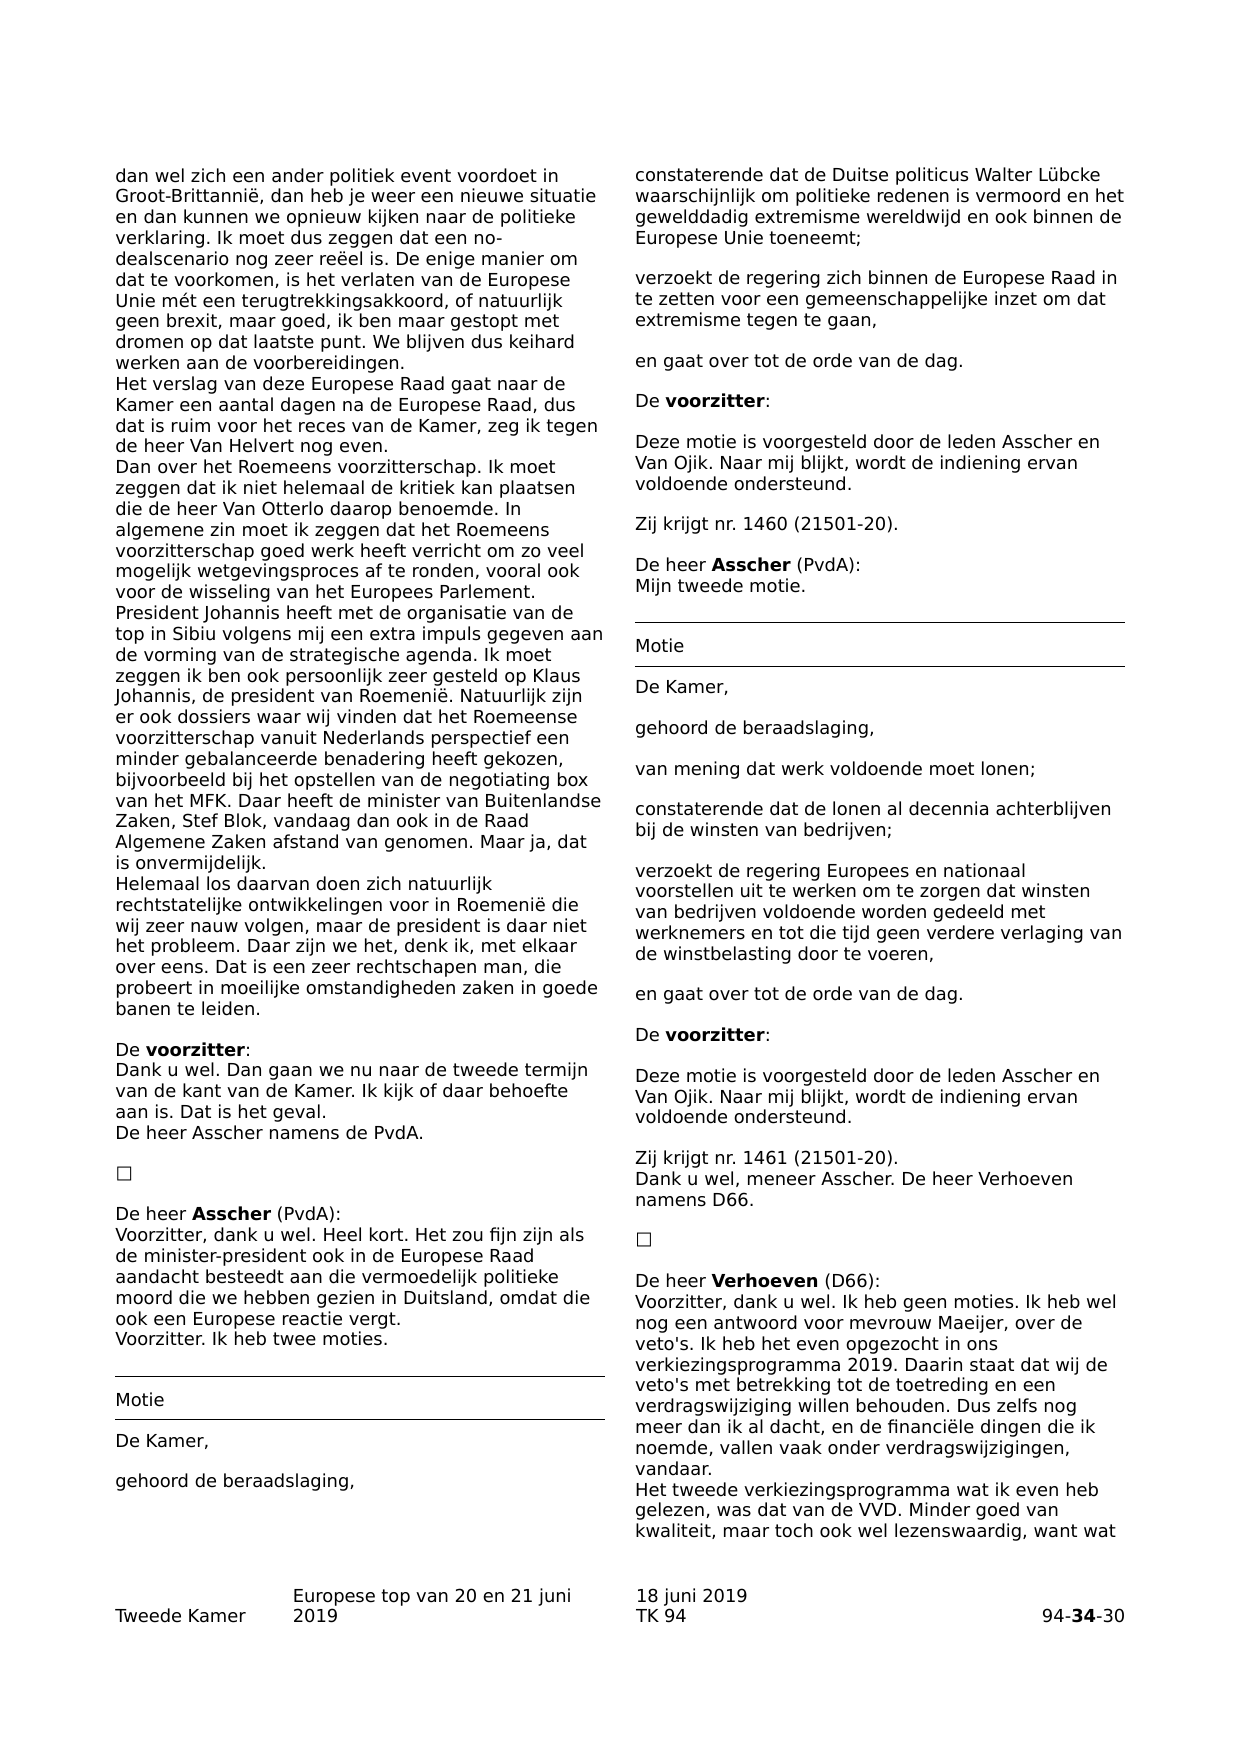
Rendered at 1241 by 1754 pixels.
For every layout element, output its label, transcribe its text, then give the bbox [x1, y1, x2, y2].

text De heer Asscher (PvdA): [635, 555, 1125, 576]
text Deze motie is voorgesteld door de leden Asscher en Van Ojik. Naar mij blijkt, wordt de indiening ervan voldoende ondersteund. [635, 432, 1125, 494]
text ⬜ [115, 1163, 605, 1184]
text De Kamer, [115, 1431, 605, 1451]
text gehoord de beraadslaging, [635, 718, 1125, 738]
text Motie [115, 1390, 605, 1411]
text Het tweede verkiezingsprogramma wat ik even heb gelezen, was dat van de VVD. Minder goed van kwaliteit, maar toch ook wel lezenswaardig, want wat [635, 1479, 1125, 1542]
text Voorzitter, dank u wel. Heel kort. Het zou fijn zijn als de minister-president ook in de Europese Raad aandacht besteedt aan die vermoedelijk politieke moord die we hebben gezien in Duitsland, omdat die ook een Europese reactie vergt. [115, 1225, 605, 1329]
text Helemaal los daarvan doen zich natuurlijk rechtstatelijke ontwikkelingen voor in Roemenië die wij zeer nauw volgen, maar de president is daar niet het probleem. Daar zijn we het, denk ik, met elkaar over eens. Dat is een zeer rechtschapen man, die probeert in moeilijke omstandigheden zaken in goede banen te leiden. [115, 874, 605, 1019]
text Het verslag van deze Europese Raad gaat naar de Kamer een aantal dagen na de Europese Raad, dus dat is ruim voor het reces van de Kamer, zeg ik tegen de heer Van Helvert nog even. [115, 374, 605, 457]
text van mening dat werk voldoende moet lonen; [635, 758, 1125, 779]
text De heer Verhoeven (D66): [635, 1271, 1125, 1292]
text Deze motie is voorgesteld door de leden Asscher en Van Ojik. Naar mij blijkt, wordt de indiening ervan voldoende ondersteund. [635, 1066, 1125, 1128]
text Voorzitter. Ik heb twee moties. [115, 1329, 605, 1350]
text De heer Asscher (PvdA): [115, 1204, 605, 1225]
text Dank u wel. Dan gaan we nu naar de tweede termijn van de kant van de Kamer. Ik kijk of daar behoefte aan is. Dat is het geval. [115, 1060, 605, 1123]
text verzoekt de regering zich binnen de Europese Raad in te zetten voor een gemeenschappelijke inzet om dat extremisme tegen te gaan, [635, 268, 1125, 330]
text constaterende dat de Duitse politicus Walter Lübcke waarschijnlijk om politieke redenen is vermoord en het gewelddadig extremisme wereldwijd en ook binnen de Europese Unie toeneemt; [635, 165, 1125, 248]
text Mijn tweede motie. [635, 576, 1125, 596]
text en gaat over tot de orde van de dag. [635, 350, 1125, 371]
text Dan over het Roemeens voorzitterschap. Ik moet zeggen dat ik niet helemaal de kritiek kan plaatsen die de heer Van Otterlo daarop benoemde. In algemene zin moet ik zeggen dat het Roemeens voorzitterschap goed werk heeft verricht om zo veel mogelijk wetgevingsproces af te ronden, vooral ook voor de wisseling van het Europees Parlement. President Johannis heeft met de organisatie van de top in Sibiu volgens mij een extra impuls gegeven aan de vorming van de strategische agenda. Ik moet zeggen ik ben ook persoonlijk zeer gesteld op Klaus Johannis, de president van Roemenië. Natuurlijk zijn er ook dossiers waar wij vinden dat het Roemeense voorzitterschap vanuit Nederlands perspectief een minder gebalanceerde benadering heeft gekozen, bijvoorbeeld bij het opstellen van de negotiating box van het MFK. Daar heeft de minister van Buitenlandse Zaken, Stef Blok, vandaag dan ook in de Raad Algemene Zaken afstand van genomen. Maar ja, dat is onvermijdelijk. [115, 457, 605, 874]
text Dank u wel, meneer Asscher. De heer Verhoeven namens D66. [635, 1169, 1125, 1210]
text gehoord de beraadslaging, [115, 1471, 605, 1492]
text ⬜ [635, 1230, 1125, 1251]
text Zij krijgt nr. 1460 (21501-20). [635, 514, 1125, 535]
text Zij krijgt nr. 1461 (21501-20). [635, 1148, 1125, 1169]
text verzoekt de regering Europees en nationaal voorstellen uit te werken om te zorgen dat winsten van bedrijven voldoende worden gedeeld met werknemers en tot die tijd geen verdere verlaging van de winstbelasting door te voeren, [635, 861, 1125, 964]
text dan wel zich een ander politiek event voordoet in Groot-Brittannië, dan heb je weer een nieuwe situatie en dan kunnen we opnieuw kijken naar de politieke verklaring. Ik moet dus zeggen dat een no-dealscenario nog zeer reëel is. De enige manier om dat te voorkomen, is het verlaten van de Europese Unie mét een terugtrekkingsakkoord, of natuurlijk geen brexit, maar goed, ik ben maar gestopt met dromen op dat laatste punt. We blijven dus keihard werken aan de voorbereidingen. [115, 165, 605, 374]
text De heer Asscher namens de PvdA. [115, 1123, 605, 1143]
text Voorzitter, dank u wel. Ik heb geen moties. Ik heb wel nog een antwoord voor mevrouw Maeijer, over de veto's. Ik heb het even opgezocht in ons verkiezingsprogramma 2019. Daarin staat dat wij de veto's met betrekking tot de toetreding en een verdragswijziging willen behouden. Dus zelfs nog meer dan ik al dacht, en de financiële dingen die ik noemde, vallen vaak onder verdragswijzigingen, vandaar. [635, 1292, 1125, 1479]
text De voorzitter: [635, 391, 1125, 412]
text Motie [635, 636, 1125, 657]
text De voorzitter: [115, 1039, 605, 1060]
text De Kamer, [635, 677, 1125, 698]
text De voorzitter: [635, 1025, 1125, 1046]
text en gaat over tot de orde van de dag. [635, 984, 1125, 1005]
text constaterende dat de lonen al decennia achterblijven bij de winsten van bedrijven; [635, 799, 1125, 841]
